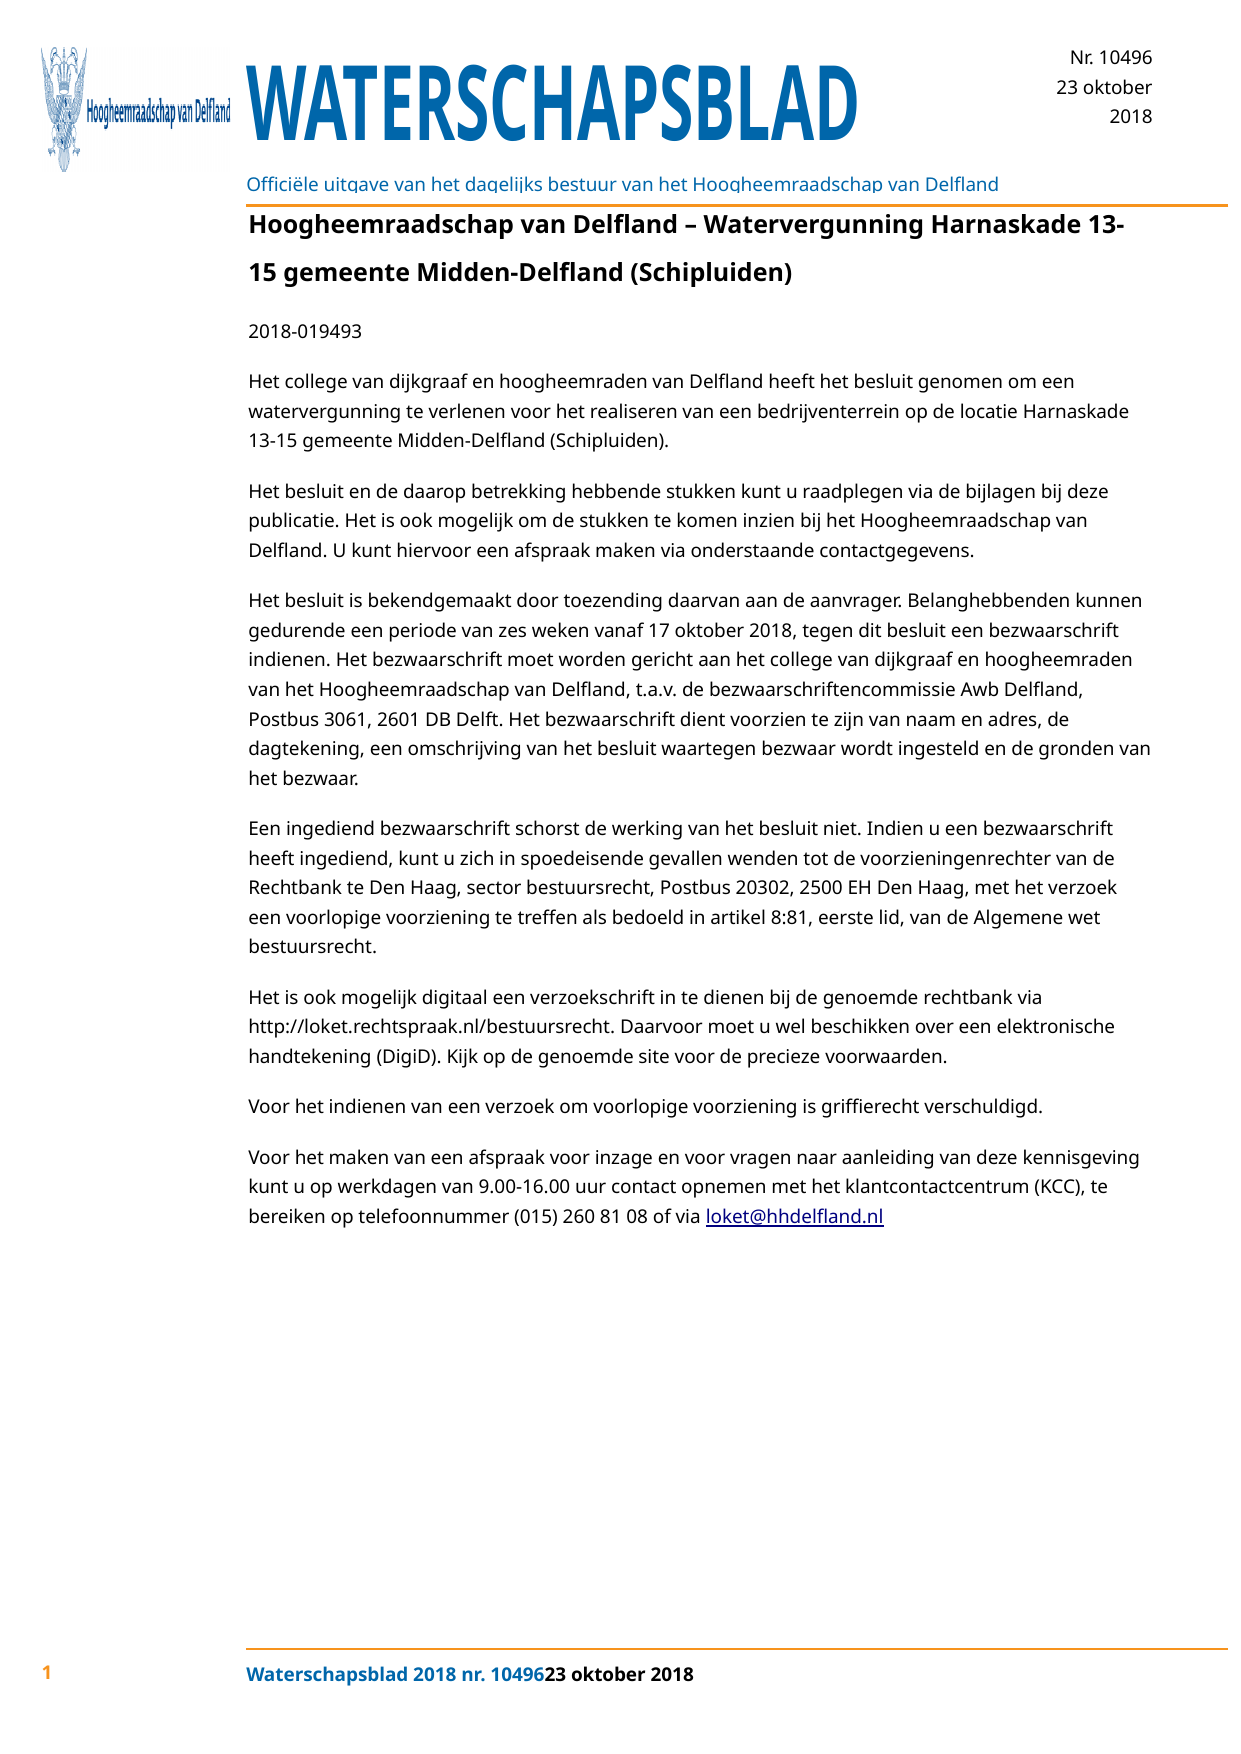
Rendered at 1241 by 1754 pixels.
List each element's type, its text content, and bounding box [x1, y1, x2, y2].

text Het besluit en de daarop betrekking hebbende stukken kunt u raadplegen via de bijlagen bij deze publicatie. Het is ook mogelijk om de stukken te komen inzien bij het Hoogheemraadschap van Delfland. U kunt hiervoor een afspraak maken via onderstaande contactgegevens. [248, 478, 1152, 563]
text Het college van dijkgraaf en hoogheemraden van Delfland heeft het besluit genomen om een watervergunning te verlenen voor het realiseren van een bedrijventerrein op de locatie Harnaskade 13-15 gemeente Midden-Delfland (Schipluiden). [248, 368, 1152, 453]
text Hoogheemraadschap van Delfland – Watervergunning Harnaskade 13-15 gemeente Midden-Delfland (Schipluiden) [248, 207, 1152, 288]
text Het is ook mogelijk digitaal een verzoekschrift in te dienen bij de genoemde rechtbank via http://loket.rechtspraak.nl/bestuursrecht. Daarvoor moet u wel beschikken over een elektronische handtekening (DigiD). Kijk op de genoemde site voor de precieze voorwaarden. [248, 984, 1152, 1069]
picture [41, 47, 231, 172]
text Een ingediend bezwaarschrift schorst de werking van het besluit niet. Indien u een bezwaarschrift heeft ingediend, kunt u zich in spoedeisende gevallen wenden tot de voorzieningenrechter van de Rechtbank te Den Haag, sector bestuursrecht, Postbus 20302, 2500 EH Den Haag, met het verzoek een voorlopige voorziening te treffen als bedoeld in artikel 8:81, eerste lid, van de Algemene wet bestuursrecht. [248, 815, 1152, 959]
text Voor het indienen van een verzoek om voorlopige voorziening is griffierecht verschuldigd. [248, 1094, 1152, 1119]
text 2018-019493 [248, 318, 1152, 344]
text Het besluit is bekendgemaakt door toezending daarvan aan de aanvrager. Belanghebbenden kunnen gedurende een periode van zes weken vanaf 17 oktober 2018, tegen dit besluit een bezwaarschrift indienen. Het bezwaarschrift moet worden gericht aan het college van dijkgraaf en hoogheemraden van het Hoogheemraadschap van Delfland, t.a.v. de bezwaarschriftencommissie Awb Delfland, Postbus 3061, 2601 DB Delft. Het bezwaarschrift dient voorzien te zijn van naam en adres, de dagtekening, een omschrijving van het besluit waartegen bezwaar wordt ingesteld en de gronden van het bezwaar. [248, 587, 1152, 791]
text Voor het maken van een afspraak voor inzage en voor vragen naar aanleiding van deze kennisgeving kunt u op werkdagen van 9.00-16.00 uur contact opnemen met het klantcontactcentrum (KCC), te bereiken op telefoonnummer (015) 260 81 08 of via loket@hhdelfland.nl [248, 1144, 1152, 1229]
